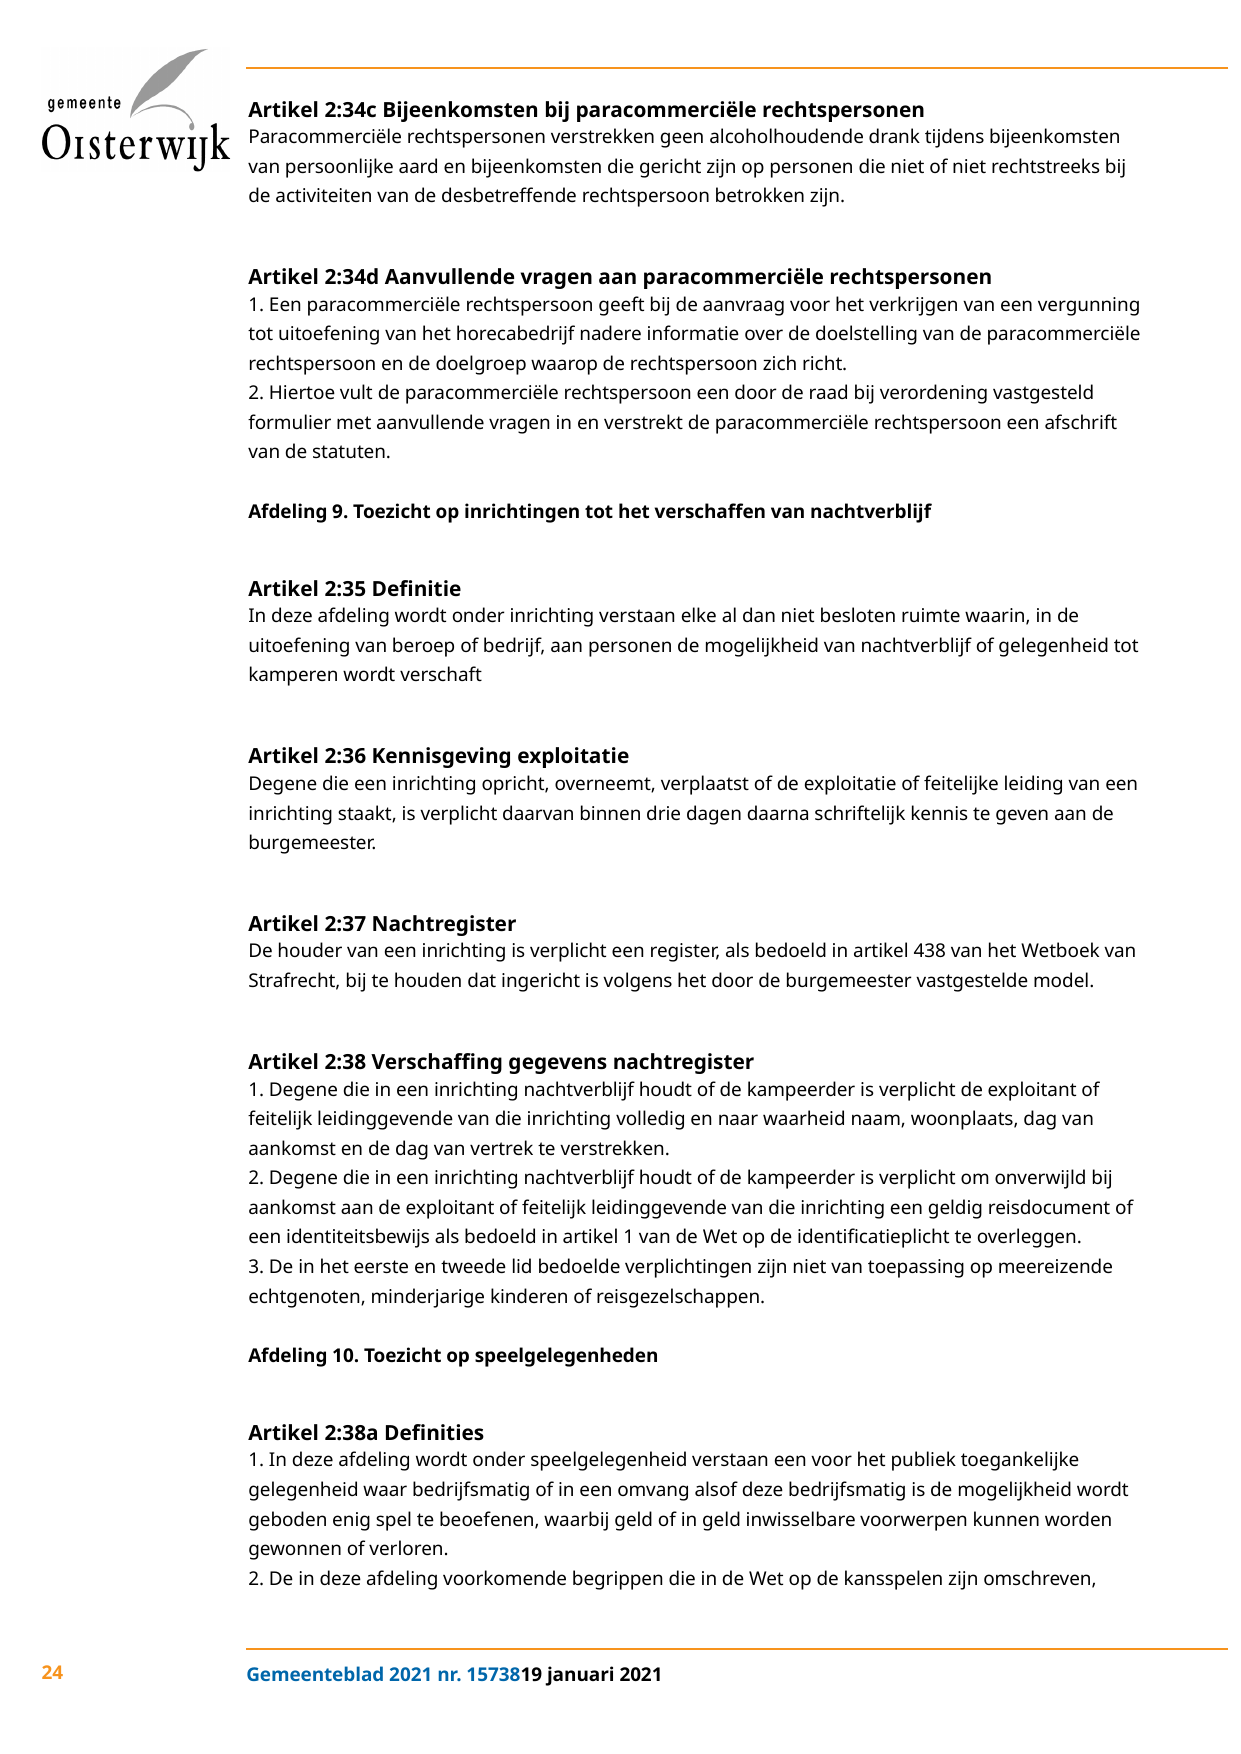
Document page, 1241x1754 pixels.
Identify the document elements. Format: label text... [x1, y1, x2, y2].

text 2. Hiertoe vult de paracommerciële rechtspersoon een door de raad bij verordening vastgesteld formulier met aanvullende vragen in en verstrekt de paracommerciële rechtspersoon een afschrift van de statuten. [248, 379, 1152, 464]
text Artikel 2:34c Bijeenkomsten bij paracommerciële rechtspersonen [248, 95, 1152, 123]
text Artikel 2:38a Definities [248, 1418, 1152, 1447]
text 2. De in deze afdeling voorkomende begrippen die in de Wet op de kansspelen zijn omschreven, [248, 1565, 1152, 1591]
text Paracommerciële rechtspersonen verstrekken geen alcoholhoudende drank tijdens bijeenkomsten van persoonlijke aard en bijeenkomsten die gericht zijn op personen die niet of niet rechtstreeks bij de activiteiten van de desbetreffende rechtspersoon betrokken zijn. [248, 123, 1152, 208]
text 1. In deze afdeling wordt onder speelgelegenheid verstaan een voor het publiek toegankelijke gelegenheid waar bedrijfsmatig of in een omvang alsof deze bedrijfsmatig is de mogelijkheid wordt geboden enig spel te beoefenen, waarbij geld of in geld inwisselbare voorwerpen kunnen worden gewonnen of verloren. [248, 1447, 1152, 1561]
text Afdeling 9. Toezicht op inrichtingen tot het verschaffen van nachtverblijf [248, 498, 1152, 524]
text 1. Een paracommerciële rechtspersoon geeft bij de aanvraag voor het verkrijgen van een vergunning tot uitoefening van het horecabedrijf nadere informatie over de doelstelling van de paracommerciële rechtspersoon en de doelgroep waarop de rechtspersoon zich richt. [248, 291, 1152, 376]
text Degene die een inrichting opricht, overneemt, verplaatst of de exploitatie of feitelijke leiding van een inrichting staakt, is verplicht daarvan binnen drie dagen daarna schriftelijk kennis te geven aan de burgemeester. [248, 770, 1152, 855]
text 1. Degene die in een inrichting nachtverblijf houdt of de kampeerder is verplicht de exploitant of feitelijk leidinggevende van die inrichting volledig en naar waarheid naam, woonplaats, dag van aankomst en de dag van vertrek te verstrekken. [248, 1076, 1152, 1161]
text Artikel 2:38 Verschaffing gegevens nachtregister [248, 1047, 1152, 1076]
text 2. Degene die in een inrichting nachtverblijf houdt of de kampeerder is verplicht om onverwijld bij aankomst aan de exploitant of feitelijk leidinggevende van die inrichting een geldig reisdocument of een identiteitsbewijs als bedoeld in artikel 1 van de Wet op de identificatieplicht te overleggen. [248, 1164, 1152, 1249]
text In deze afdeling wordt onder inrichting verstaan elke al dan niet besloten ruimte waarin, in de uitoefening van beroep of bedrijf, aan personen de mogelijkheid van nachtverblijf of gelegenheid tot kamperen wordt verschaft [248, 602, 1152, 687]
text Artikel 2:37 Nachtregister [248, 909, 1152, 938]
picture [41, 47, 231, 172]
text 3. De in het eerste en tweede lid bedoelde verplichtingen zijn niet van toepassing op meereizende echtgenoten, minderjarige kinderen of reisgezelschappen. [248, 1253, 1152, 1308]
text Artikel 2:35 Definitie [248, 574, 1152, 602]
text Afdeling 10. Toezicht op speelgelegenheden [248, 1342, 1152, 1368]
text Artikel 2:36 Kennisgeving exploitatie [248, 742, 1152, 770]
text De houder van een inrichting is verplicht een register, als bedoeld in artikel 438 van het Wetboek van Strafrecht, bij te houden dat ingericht is volgens het door de burgemeester vastgestelde model. [248, 938, 1152, 993]
text Artikel 2:34d Aanvullende vragen aan paracommerciële rechtspersonen [248, 262, 1152, 291]
